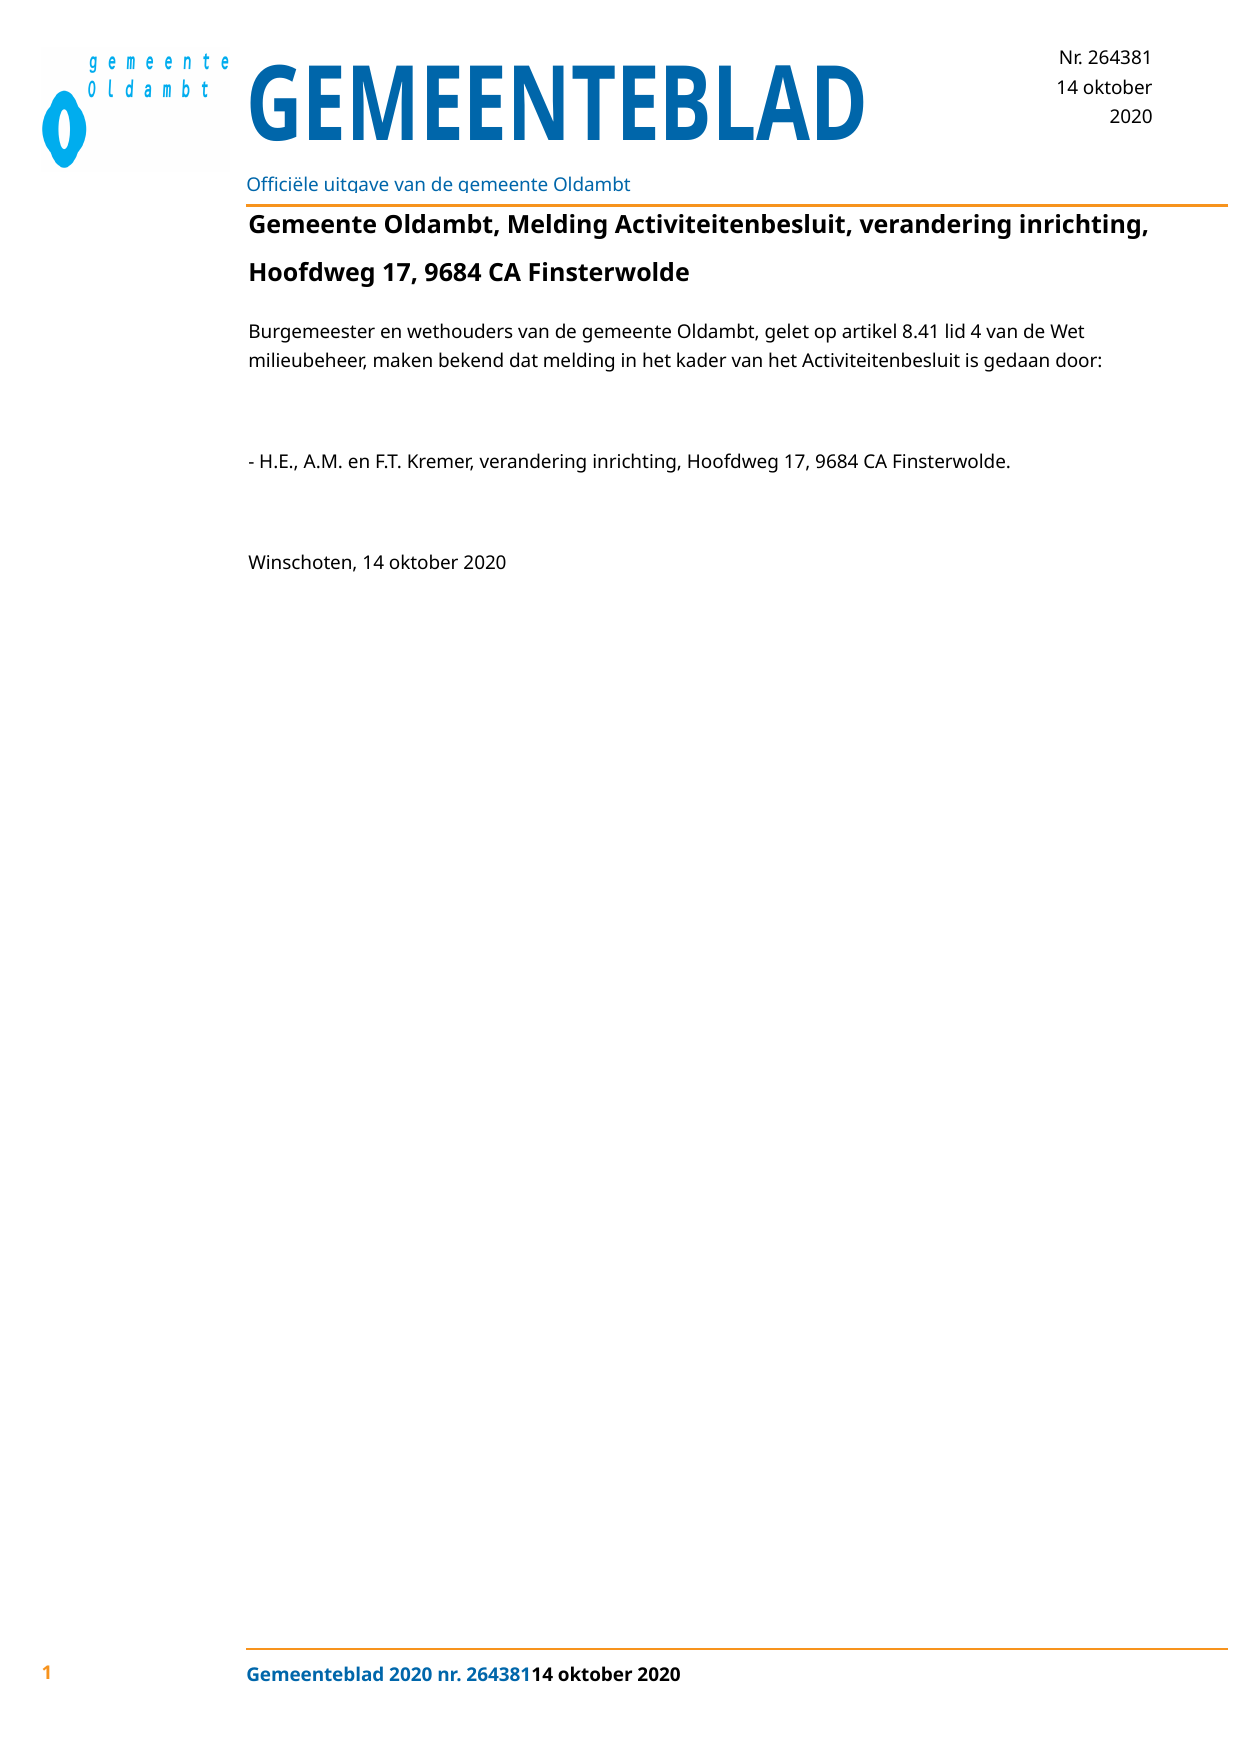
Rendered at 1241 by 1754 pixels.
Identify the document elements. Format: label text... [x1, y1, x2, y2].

text Winschoten, 14 oktober 2020 [248, 549, 1152, 575]
picture [41, 47, 231, 172]
text - H.E., A.M. en F.T. Kremer, verandering inrichting, Hoofdweg 17, 9684 CA Finsterwolde. [248, 448, 1152, 474]
text Burgemeester en wethouders van de gemeente Oldambt, gelet op artikel 8.41 lid 4 van de Wet milieubeheer, maken bekend dat melding in het kader van het Activiteitenbesluit is gedaan door: [248, 318, 1152, 373]
text Gemeente Oldambt, Melding Activiteitenbesluit, verandering inrichting, Hoofdweg 17, 9684 CA Finsterwolde [248, 207, 1152, 288]
